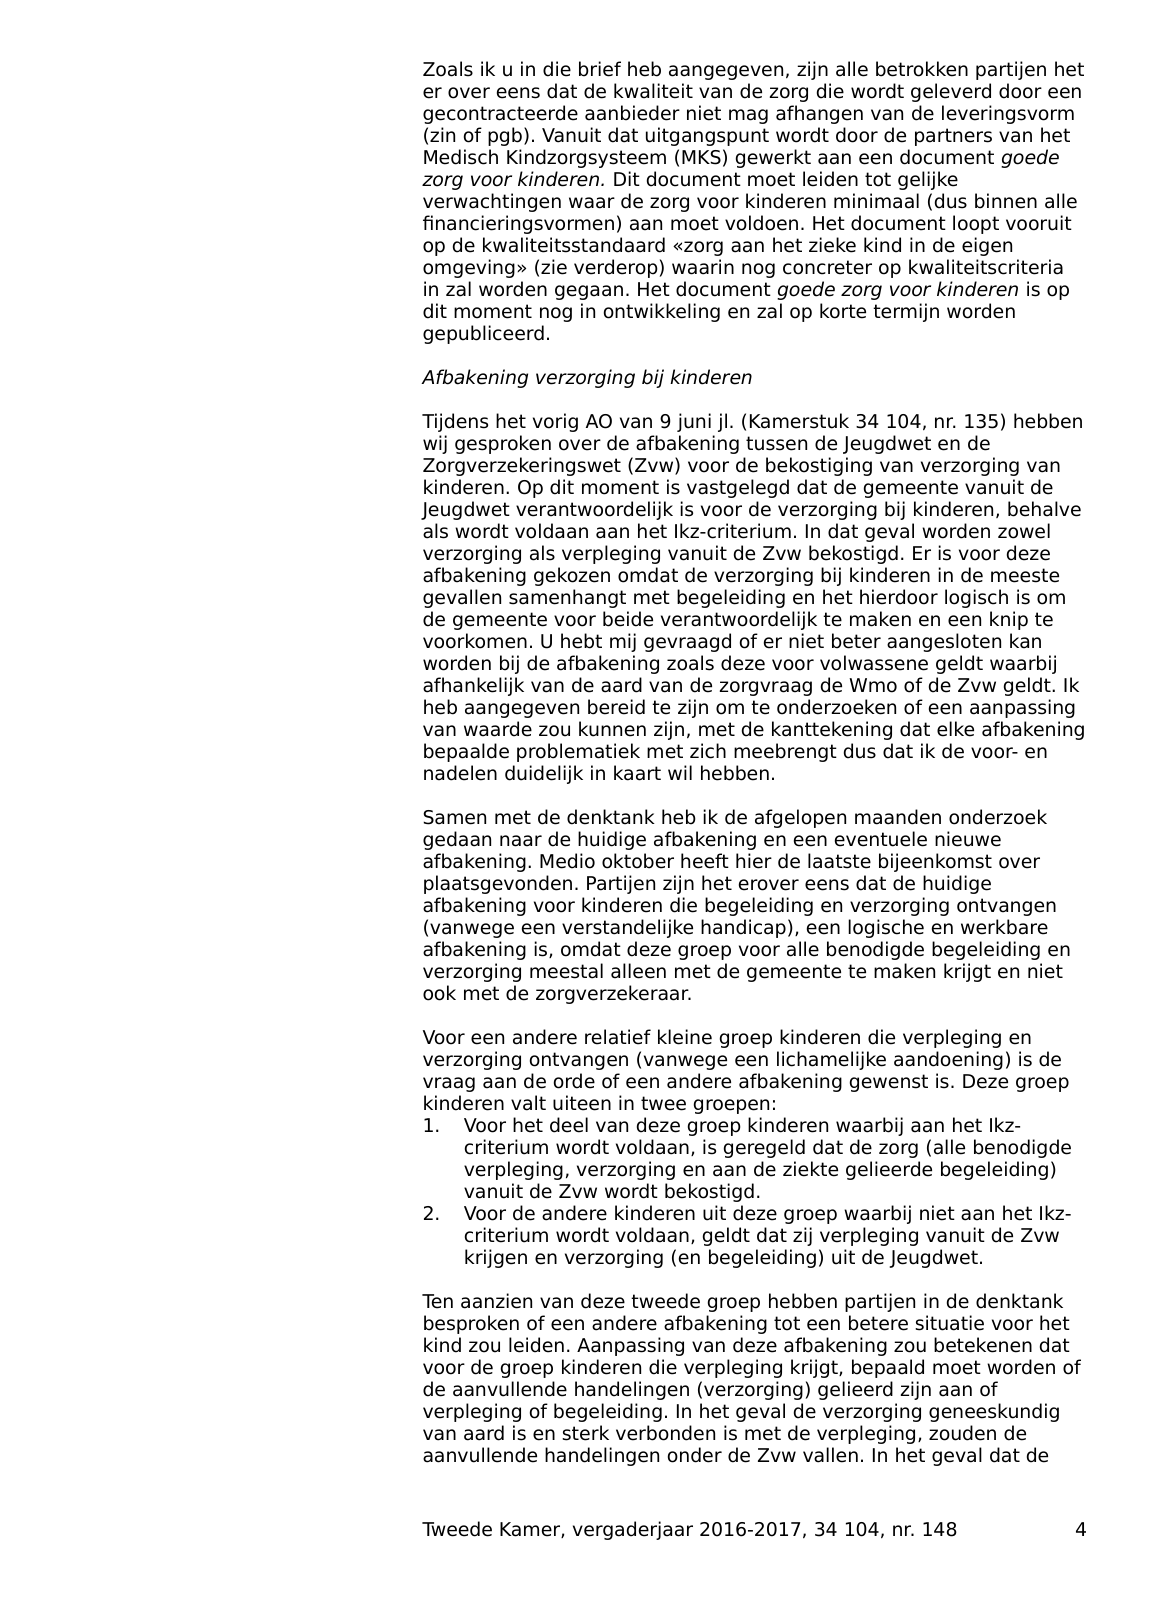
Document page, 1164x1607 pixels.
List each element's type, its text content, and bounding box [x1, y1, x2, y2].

text Ten aanzien van deze tweede groep hebben partijen in de denktank besproken of een andere afbakening tot een betere situatie voor het kind zou leiden. Aanpassing van deze afbakening zou betekenen dat voor de groep kinderen die verpleging krijgt, bepaald moet worden of de aanvullende handelingen (verzorging) gelieerd zijn aan of verpleging of begeleiding. In het geval de verzorging geneeskundig van aard is en sterk verbonden is met de verpleging, zouden de aanvullende handelingen onder de Zvw vallen. In het geval dat de [422, 1291, 1087, 1467]
text Voor een andere relatief kleine groep kinderen die verpleging en verzorging ontvangen (vanwege een lichamelijke aandoening) is de vraag aan de orde of een andere afbakening gewenst is. Deze groep kinderen valt uiteen in twee groepen: [422, 1027, 1087, 1115]
text 2. Voor de andere kinderen uit deze groep waarbij niet aan het Ikz-criterium wordt voldaan, geldt dat zij verpleging vanuit de Zvw krijgen en verzorging (en begeleiding) uit de Jeugdwet. [422, 1203, 1087, 1269]
text Zoals ik u in die brief heb aangegeven, zijn alle betrokken partijen het er over eens dat de kwaliteit van de zorg die wordt geleverd door een gecontracteerde aanbieder niet mag afhangen van de leveringsvorm (zin of pgb). Vanuit dat uitgangspunt wordt door de partners van het Medisch Kindzorgsysteem (MKS) gewerkt aan een document goede zorg voor kinderen. Dit document moet leiden tot gelijke verwachtingen waar de zorg voor kinderen minimaal (dus binnen alle financieringsvormen) aan moet voldoen. Het document loopt vooruit op de kwaliteitsstandaard «zorg aan het zieke kind in de eigen omgeving» (zie verderop) waarin nog concreter op kwaliteitscriteria in zal worden gegaan. Het document goede zorg voor kinderen is op dit moment nog in ontwikkeling en zal op korte termijn worden gepubliceerd. [422, 59, 1087, 345]
text Samen met de denktank heb ik de afgelopen maanden onderzoek gedaan naar de huidige afbakening en een eventuele nieuwe afbakening. Medio oktober heeft hier de laatste bijeenkomst over plaatsgevonden. Partijen zijn het erover eens dat de huidige afbakening voor kinderen die begeleiding en verzorging ontvangen (vanwege een verstandelijke handicap), een logische en werkbare afbakening is, omdat deze groep voor alle benodigde begeleiding en verzorging meestal alleen met de gemeente te maken krijgt en niet ook met de zorgverzekeraar. [422, 807, 1087, 1005]
text Tijdens het vorig AO van 9 juni jl. (Kamerstuk 34 104, nr. 135) hebben wij gesproken over de afbakening tussen de Jeugdwet en de Zorgverzekeringswet (Zvw) voor de bekostiging van verzorging van kinderen. Op dit moment is vastgelegd dat de gemeente vanuit de Jeugdwet verantwoordelijk is voor de verzorging bij kinderen, behalve als wordt voldaan aan het Ikz-criterium. In dat geval worden zowel verzorging als verpleging vanuit de Zvw bekostigd. Er is voor deze afbakening gekozen omdat de verzorging bij kinderen in de meeste gevallen samenhangt met begeleiding en het hierdoor logisch is om de gemeente voor beide verantwoordelijk te maken en een knip te voorkomen. U hebt mij gevraagd of er niet beter aangesloten kan worden bij de afbakening zoals deze voor volwassene geldt waarbij afhankelijk van de aard van de zorgvraag de Wmo of de Zvw geldt. Ik heb aangegeven bereid te zijn om te onderzoeken of een aanpassing van waarde zou kunnen zijn, met de kanttekening dat elke afbakening bepaalde problematiek met zich meebrengt dus dat ik de voor- en nadelen duidelijk in kaart wil hebben. [422, 411, 1087, 785]
text 1. Voor het deel van deze groep kinderen waarbij aan het Ikz-criterium wordt voldaan, is geregeld dat de zorg (alle benodigde verpleging, verzorging en aan de ziekte gelieerde begeleiding) vanuit de Zvw wordt bekostigd. [422, 1115, 1087, 1203]
subtitle Afbakening verzorging bij kinderen [422, 367, 1087, 389]
